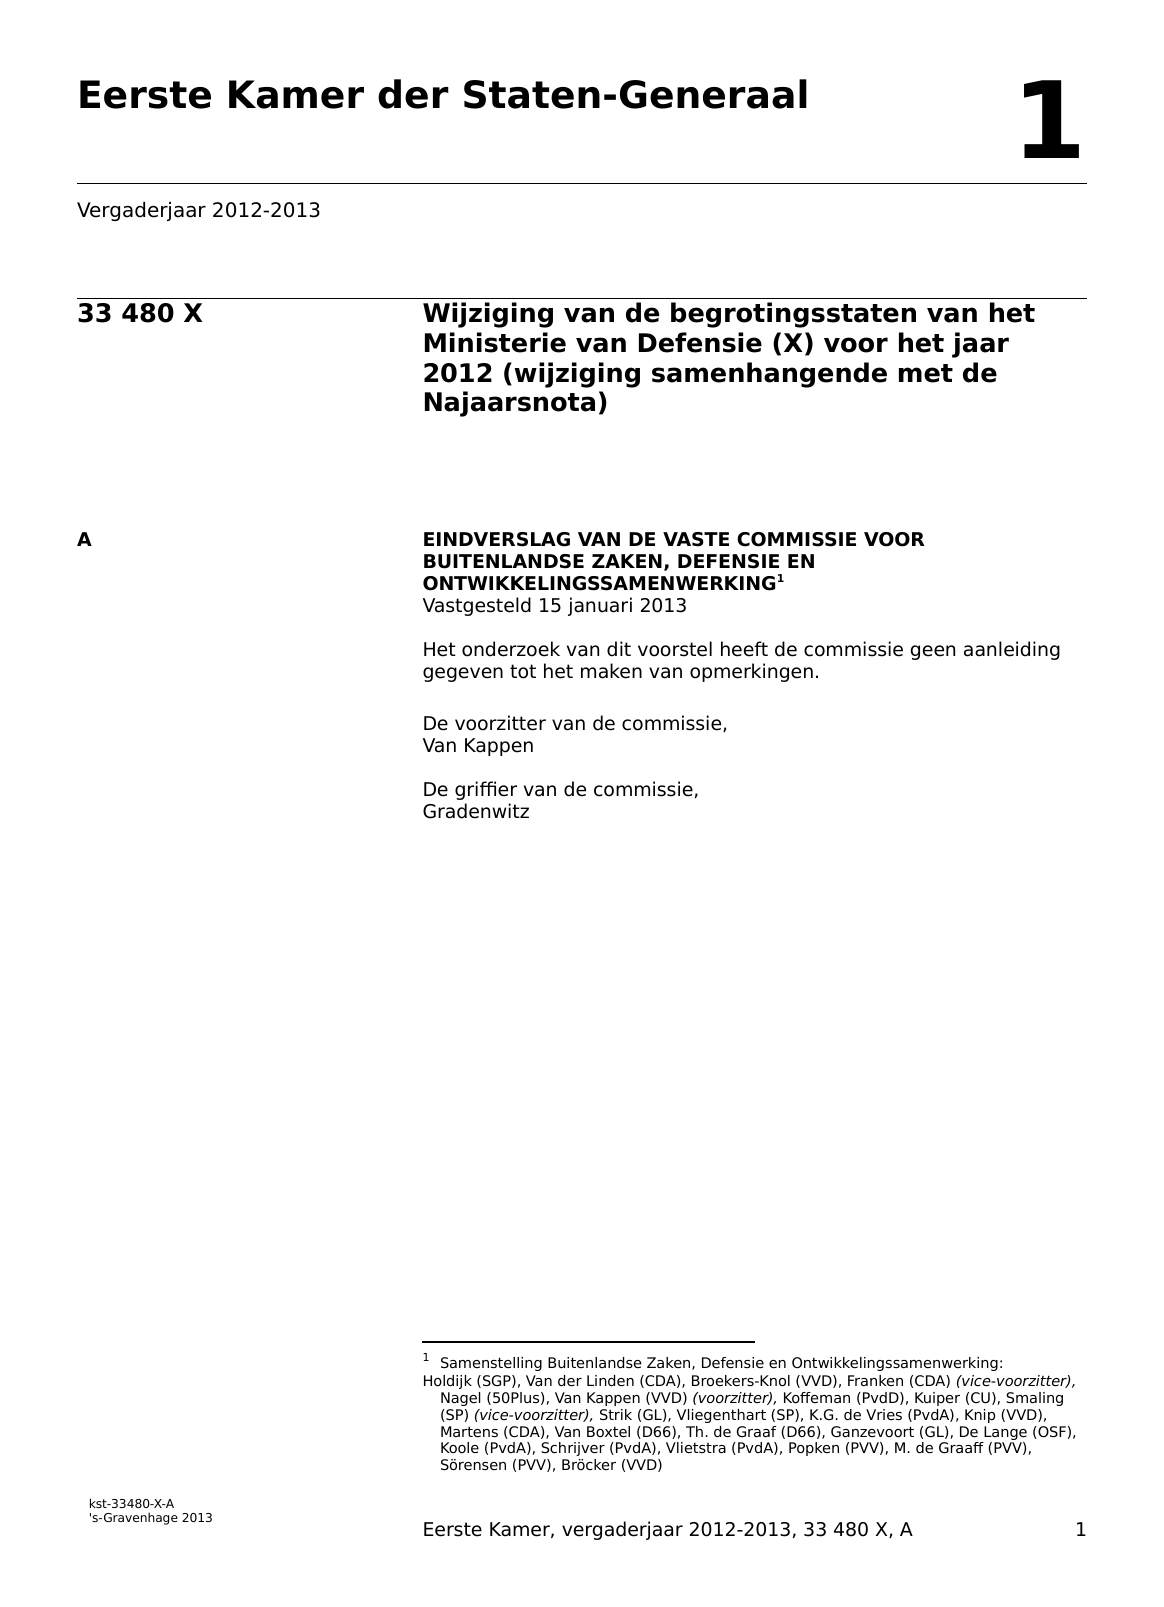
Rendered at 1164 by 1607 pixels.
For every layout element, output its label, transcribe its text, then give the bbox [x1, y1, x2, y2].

table_header 1 [886, 59, 1087, 183]
text De voorzitter van de commissie, Van Kappen [422, 713, 1087, 757]
text Samenstelling Buitenlandse Zaken, Defensie en Ontwikkelingssamenwerking: [422, 1351, 1087, 1373]
text Holdijk (SGP), Van der Linden (CDA), Broekers-Knol (VVD), Franken (CDA) (vice-voorzitter), Nagel (50Plus), Van Kappen (VVD) (voorzitter), Koffeman (PvdD), Kuiper (CU), Smaling (SP) (vice-voorzitter), Strik (GL), Vliegenthart (SP), K.G. de Vries (PvdA), Knip (VVD), Martens (CDA), Van Boxtel (D66), Th. de Graaf (D66), Ganzevoort (GL), De Lange (OSF), Koole (PvdA), Schrijver (PvdA), Vlietstra (PvdA), Popken (PVV), M. de Graaff (PVV), Sörensen (PVV), Bröcker (VVD) [422, 1373, 1087, 1474]
text Vastgesteld 15 januari 2013 [422, 595, 1087, 617]
table_header Eerste Kamer der Staten-Generaal [77, 59, 886, 183]
subtitle 33 480 X Wijziging van de begrotingsstaten van het Ministerie van Defensie (X) voor het jaar 2012 (wijziging samenhangende met de Najaarsnota) [77, 299, 1087, 418]
subtitle A EINDVERSLAG VAN DE VASTE COMMISSIE VOOR BUITENLANDSE ZAKEN, DEFENSIE EN ONTWIKKELINGSSAMENWERKING [77, 529, 1087, 595]
text 's-Gravenhage 2013 [88, 1511, 323, 1525]
text De griffier van de commissie, Gradenwitz [422, 779, 1087, 823]
table_cell Vergaderjaar 2012-2013 [77, 184, 1087, 298]
text Het onderzoek van dit voorstel heeft de commissie geen aanleiding gegeven tot het maken van opmerkingen. [422, 639, 1087, 683]
text kst-33480-X-A [88, 1497, 323, 1511]
